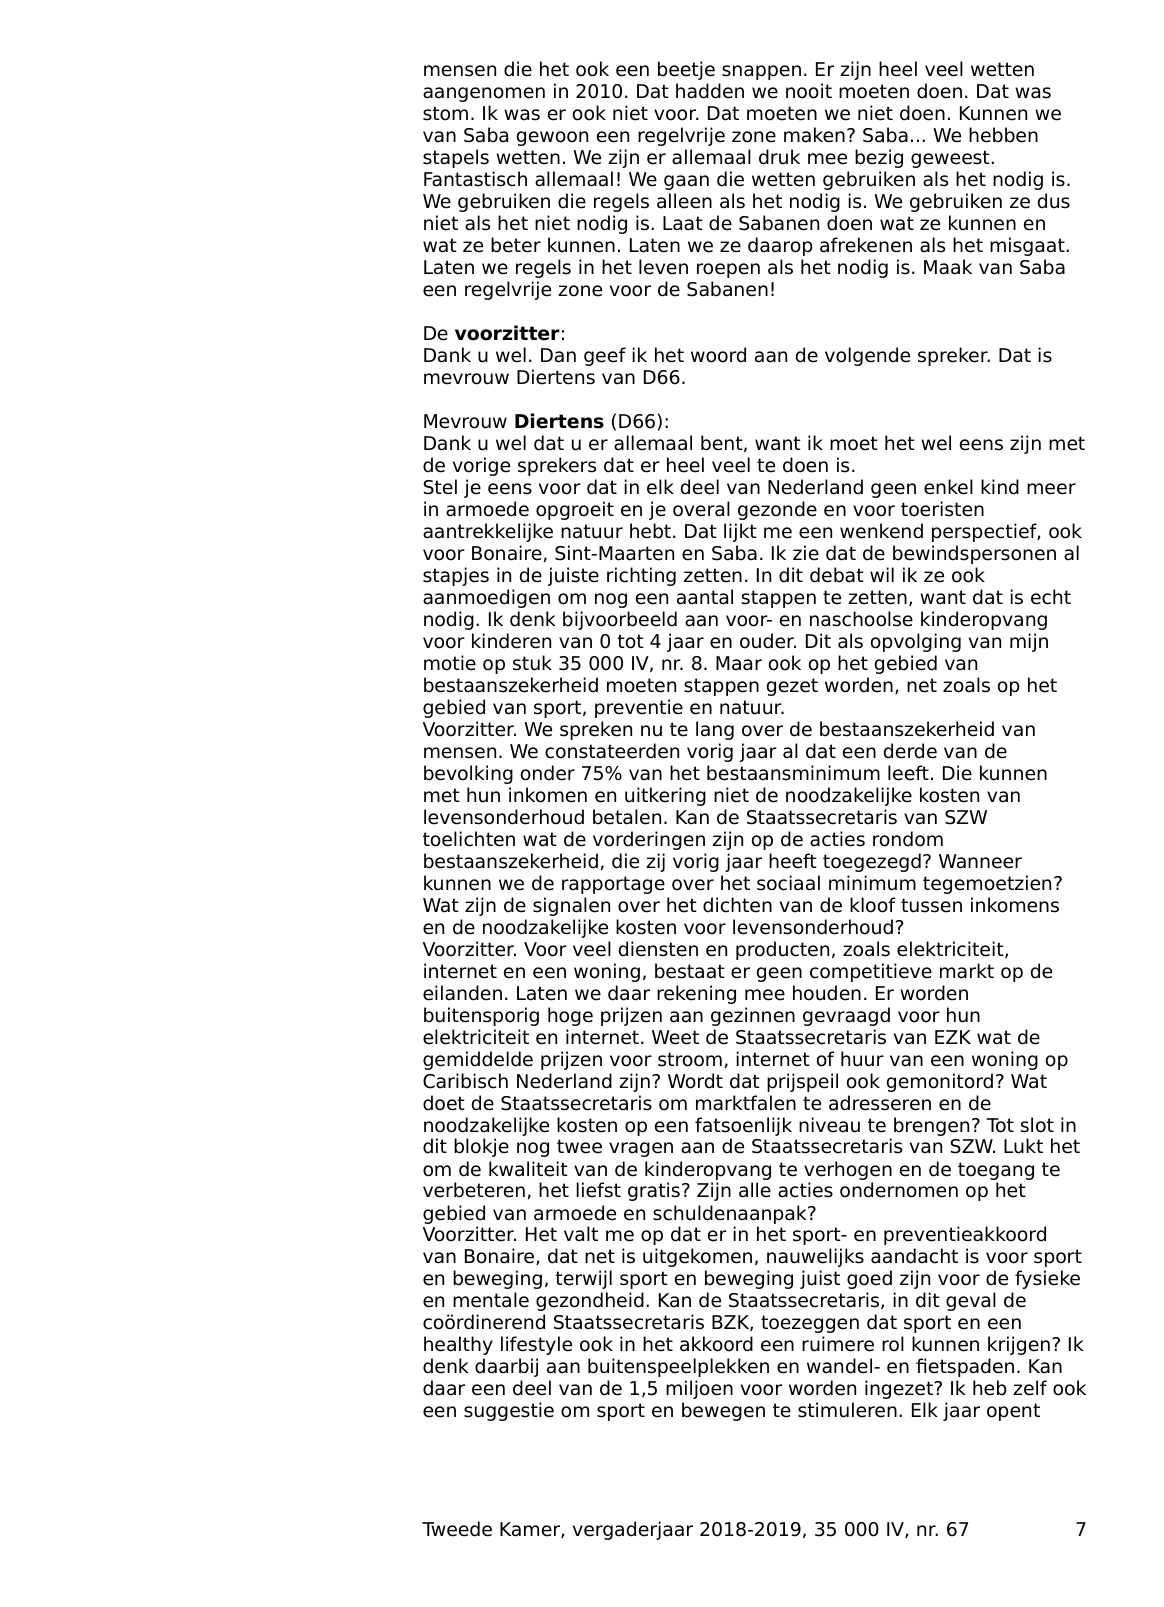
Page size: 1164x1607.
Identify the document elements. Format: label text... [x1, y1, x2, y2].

text Dank u wel dat u er allemaal bent, want ik moet het wel eens zijn met de vorige sprekers dat er heel veel te doen is. [422, 433, 1087, 477]
text mensen die het ook een beetje snappen. Er zijn heel veel wetten aangenomen in 2010. Dat hadden we nooit moeten doen. Dat was stom. Ik was er ook niet voor. Dat moeten we niet doen. Kunnen we van Saba gewoon een regelvrije zone maken? Saba... We hebben stapels wetten. We zijn er allemaal druk mee bezig geweest. Fantastisch allemaal! We gaan die wetten gebruiken als het nodig is. We gebruiken die regels alleen als het nodig is. We gebruiken ze dus niet als het niet nodig is. Laat de Sabanen doen wat ze kunnen en wat ze beter kunnen. Laten we ze daarop afrekenen als het misgaat. Laten we regels in het leven roepen als het nodig is. Maak van Saba een regelvrije zone voor de Sabanen! [422, 59, 1087, 301]
text Voorzitter. We spreken nu te lang over de bestaanszekerheid van mensen. We constateerden vorig jaar al dat een derde van de bevolking onder 75% van het bestaansminimum leeft. Die kunnen met hun inkomen en uitkering niet de noodzakelijke kosten van levensonderhoud betalen. Kan de Staatssecretaris van SZW toelichten wat de vorderingen zijn op de acties rondom bestaanszekerheid, die zij vorig jaar heeft toegezegd? Wanneer kunnen we de rapportage over het sociaal minimum tegemoetzien? Wat zijn de signalen over het dichten van de kloof tussen inkomens en de noodzakelijke kosten voor levensonderhoud? [422, 719, 1087, 939]
text Voorzitter. Het valt me op dat er in het sport- en preventieakkoord van Bonaire, dat net is uitgekomen, nauwelijks aandacht is voor sport en beweging, terwijl sport en beweging juist goed zijn voor de fysieke en mentale gezondheid. Kan de Staatssecretaris, in dit geval de coördinerend Staatssecretaris BZK, toezeggen dat sport en een healthy lifestyle ook in het akkoord een ruimere rol kunnen krijgen? Ik denk daarbij aan buitenspeelplekken en wandel- en fietspaden. Kan daar een deel van de 1,5 miljoen voor worden ingezet? Ik heb zelf ook een suggestie om sport en bewegen te stimuleren. Elk jaar opent [422, 1224, 1087, 1422]
text Dank u wel. Dan geef ik het woord aan de volgende spreker. Dat is mevrouw Diertens van D66. [422, 345, 1087, 389]
text Mevrouw Diertens (D66): [422, 411, 1087, 433]
text Voorzitter. Voor veel diensten en producten, zoals elektriciteit, internet en een woning, bestaat er geen competitieve markt op de eilanden. Laten we daar rekening mee houden. Er worden buitensporig hoge prijzen aan gezinnen gevraagd voor hun elektriciteit en internet. Weet de Staatssecretaris van EZK wat de gemiddelde prijzen voor stroom, internet of huur van een woning op Caribisch Nederland zijn? Wordt dat prijspeil ook gemonitord? Wat doet de Staatssecretaris om marktfalen te adresseren en de noodzakelijke kosten op een fatsoenlijk niveau te brengen? Tot slot in dit blokje nog twee vragen aan de Staatssecretaris van SZW. Lukt het om de kwaliteit van de kinderopvang te verhogen en de toegang te verbeteren, het liefst gratis? Zijn alle acties ondernomen op het gebied van armoede en schuldenaanpak? [422, 939, 1087, 1224]
text Stel je eens voor dat in elk deel van Nederland geen enkel kind meer in armoede opgroeit en je overal gezonde en voor toeristen aantrekkelijke natuur hebt. Dat lijkt me een wenkend perspectief, ook voor Bonaire, Sint-Maarten en Saba. Ik zie dat de bewindspersonen al stapjes in de juiste richting zetten. In dit debat wil ik ze ook aanmoedigen om nog een aantal stappen te zetten, want dat is echt nodig. Ik denk bijvoorbeeld aan voor- en naschoolse kinderopvang voor kinderen van 0 tot 4 jaar en ouder. Dit als opvolging van mijn motie op stuk 35 000 IV, nr. 8. Maar ook op het gebied van bestaanszekerheid moeten stappen gezet worden, net zoals op het gebied van sport, preventie en natuur. [422, 477, 1087, 719]
text De voorzitter: [422, 323, 1087, 345]
